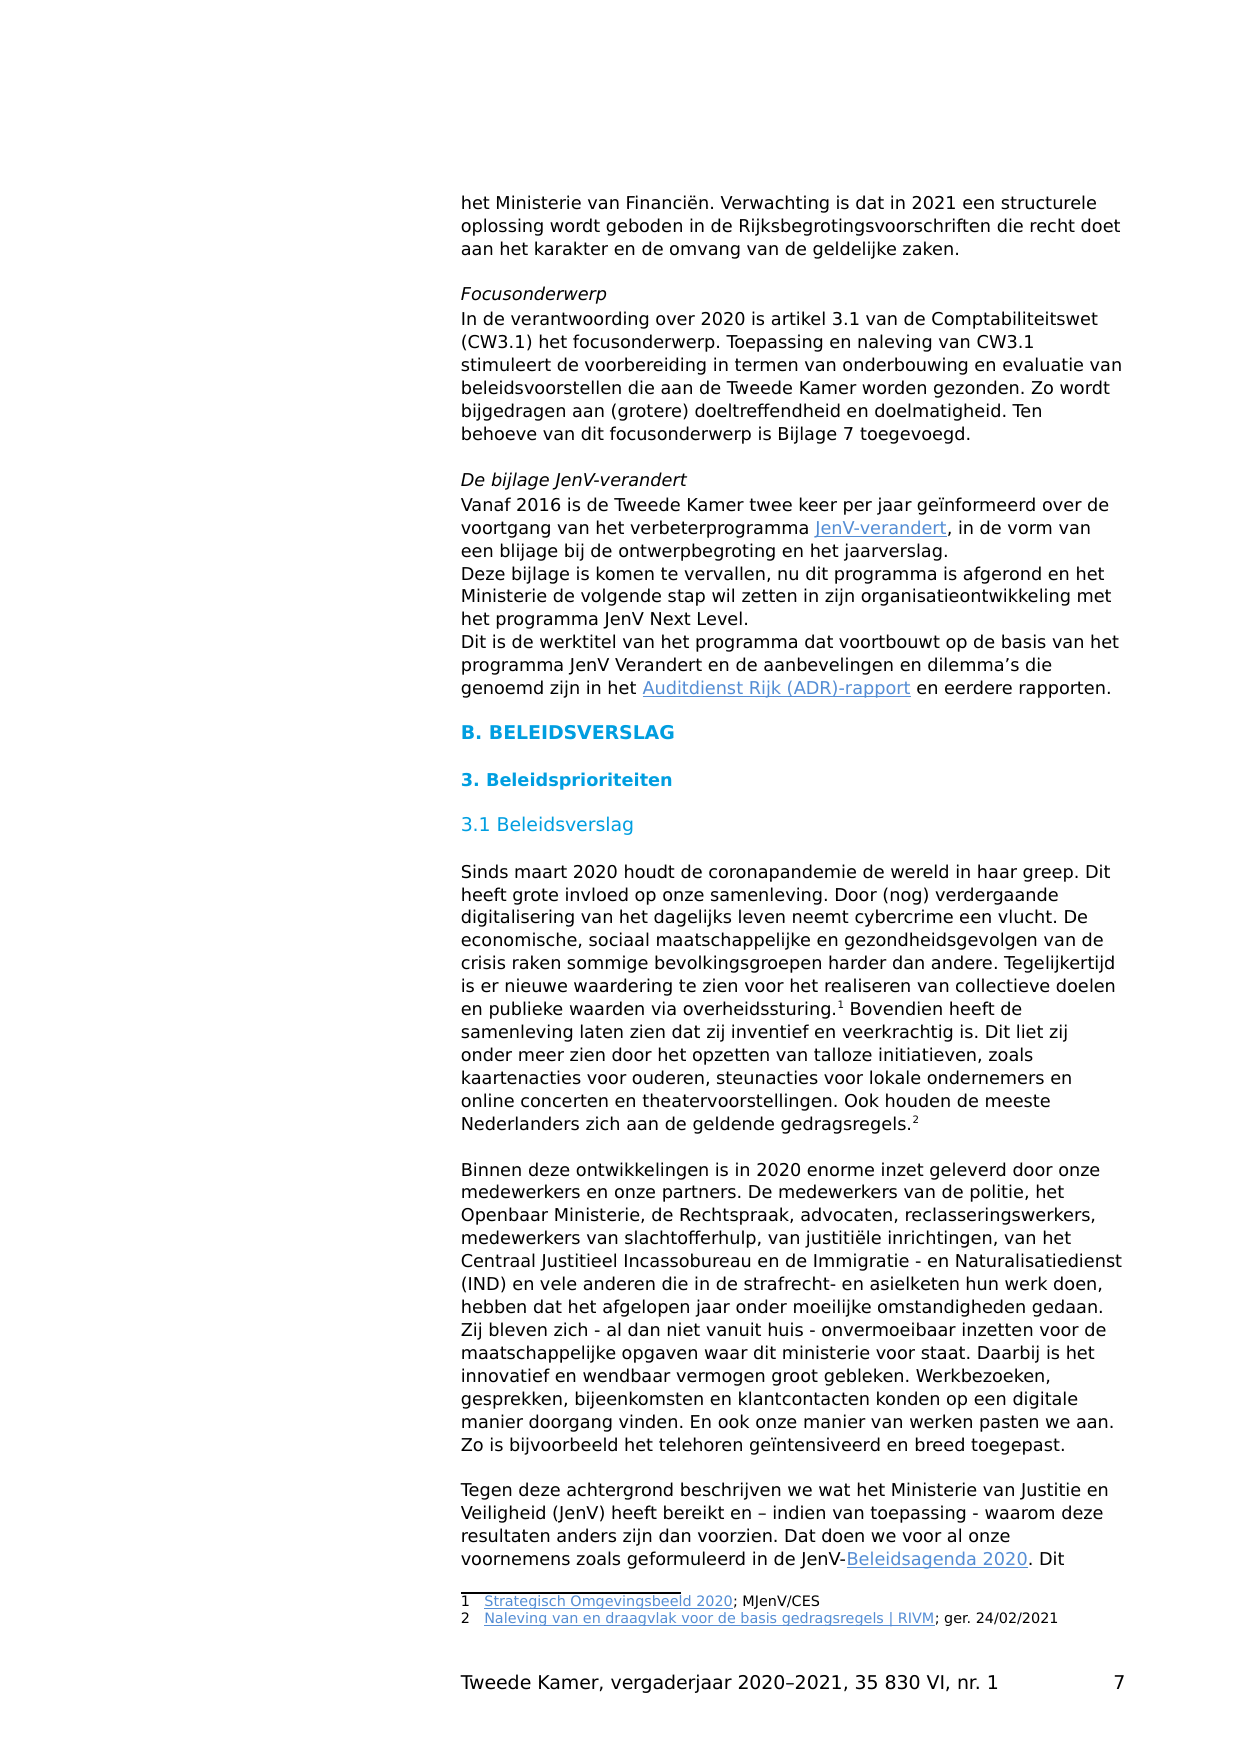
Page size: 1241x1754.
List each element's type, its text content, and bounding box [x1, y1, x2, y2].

text Tegen deze achtergrond beschrijven we wat het Ministerie van Justitie en Veiligheid (JenV) heeft bereikt en – indien van toepassing - waarom deze resultaten anders zijn dan voorzien. Dat doen we voor al onze voornemens zoals geformuleerd in de JenV-Beleidsagenda 2020. Dit [461, 1478, 1125, 1570]
text __Strategisch Omgevingsbeeld 2020; MJenV/CES [461, 1593, 1125, 1610]
title B. Beleidsverslag [461, 722, 1125, 744]
text In de verantwoording over 2020 is artikel 3.1 van de Comptabiliteitswet (CW3.1) het focusonderwerp. Toepassing en naleving van CW3.1 stimuleert de voorbereiding in termen van onderbouwing en evaluatie van beleidsvoorstellen die aan de Tweede Kamer worden gezonden. Zo wordt bijgedragen aan (grotere) doeltreffendheid en doelmatigheid. Ten behoeve van dit focusonderwerp is Bijlage 7 toegevoegd. [461, 307, 1125, 445]
title 3.1 Beleidsverslag [461, 814, 1125, 836]
text Vanaf 2016 is de Tweede Kamer twee keer per jaar geïnformeerd over de voortgang van het verbeterprogramma JenV-verandert, in de vorm van een blijage bij de ontwerpbegroting en het jaarverslag. Deze bijlage is komen te vervallen, nu dit programma is afgerond en het Ministerie de volgende stap wil zetten in zijn organisatieontwikkeling met het programma JenV Next Level. Dit is de werktitel van het programma dat voortbouwt op de basis van het programma JenV Verandert en de aanbevelingen en dilemma’s die genoemd zijn in het Auditdienst Rijk (ADR)-rapport en eerdere rapporten. [461, 493, 1125, 699]
text het Ministerie van Financiën. Verwachting is dat in 2021 een structurele oplossing wordt geboden in de Rijksbegrotingsvoorschriften die recht doet aan het karakter en de omvang van de geldelijke zaken. [461, 191, 1125, 259]
text De bijlage JenV-verandert [461, 468, 1125, 491]
text Sinds maart 2020 houdt de coronapandemie de wereld in haar greep. Dit heeft grote invloed op onze samenleving. Door (nog) verdergaande digitalisering van het dagelijks leven neemt cybercrime een vlucht. De economische, sociaal maatschappelijke en gezondheidsgevolgen van de crisis raken sommige bevolkingsgroepen harder dan andere. Tegelijkertijd is er nieuwe waardering te zien voor het realiseren van collectieve doelen en publieke waarden via overheidssturing. Bovendien heeft de samenleving laten zien dat zij inventief en veerkrachtig is. Dit liet zij onder meer zien door het opzetten van talloze initiatieven, zoals kaartenacties voor ouderen, steunacties voor lokale ondernemers en online concerten en theatervoorstellingen. Ook houden de meeste Nederlanders zich aan de geldende gedragsregels. [461, 860, 1125, 1135]
text __Naleving van en draagvlak voor de basis gedragsregels | RIVM; ger. 24/02/2021 [461, 1610, 1125, 1627]
text Focusonderwerp [461, 282, 1125, 305]
title 3. Beleidsprioriteiten [461, 768, 1125, 791]
text Binnen deze ontwikkelingen is in 2020 enorme inzet geleverd door onze medewerkers en onze partners. De medewerkers van de politie, het Openbaar Ministerie, de Rechtspraak, advocaten, reclasseringswerkers, medewerkers van slachtofferhulp, van justitiële inrichtingen, van het Centraal Justitieel Incassobureau en de Immigratie - en Naturalisatiedienst (IND) en vele anderen die in de strafrecht- en asielketen hun werk doen, hebben dat het afgelopen jaar onder moeilijke omstandigheden gedaan. Zij bleven zich - al dan niet vanuit huis - onvermoeibaar inzetten voor de maatschappelijke opgaven waar dit ministerie voor staat. Daarbij is het innovatief en wendbaar vermogen groot gebleken. Werkbezoeken, gesprekken, bijeenkomsten en klantcontacten konden op een digitale manier doorgang vinden. En ook onze manier van werken pasten we aan. Zo is bijvoorbeeld het telehoren geïntensiveerd en breed toegepast. [461, 1158, 1125, 1456]
